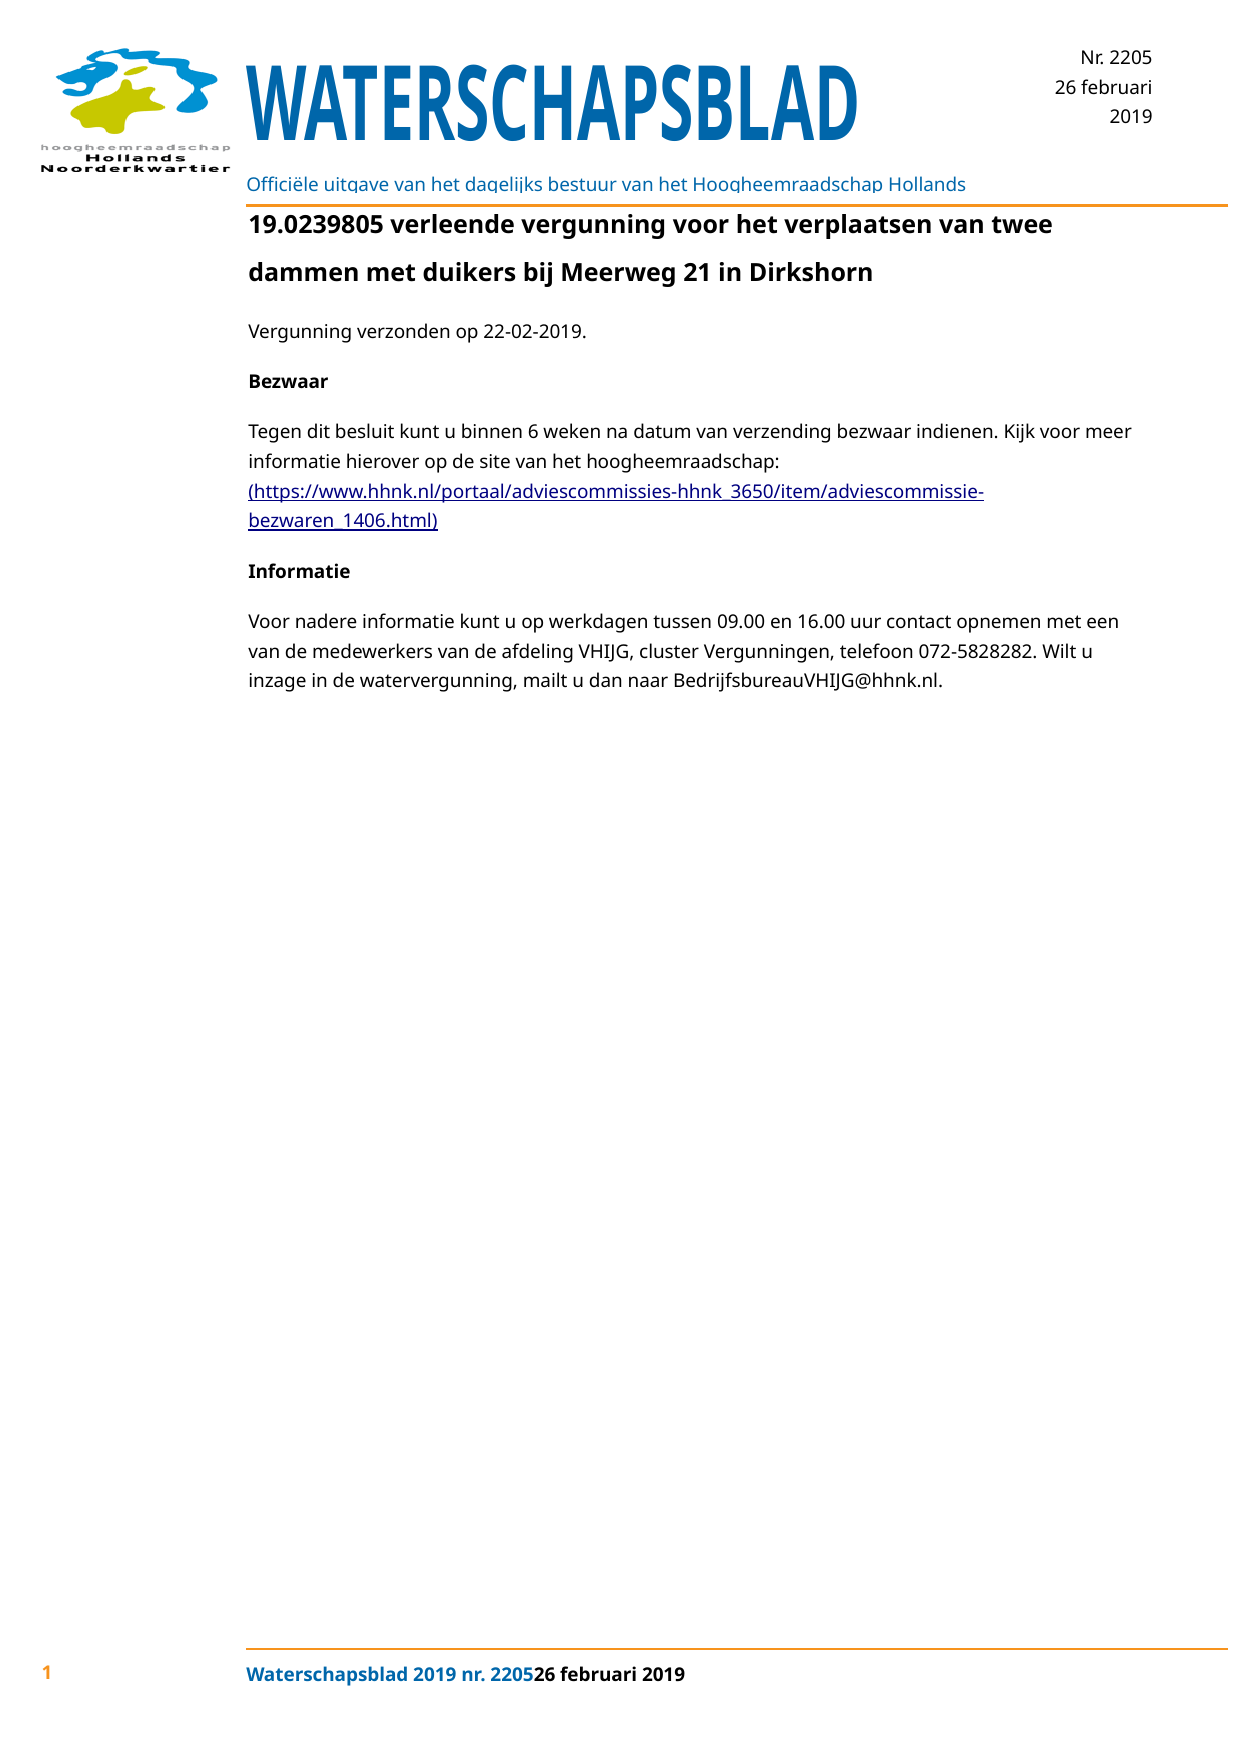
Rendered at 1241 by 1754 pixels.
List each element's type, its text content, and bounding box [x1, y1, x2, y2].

text Voor nadere informatie kunt u op werkdagen tussen 09.00 en 16.00 uur contact opnemen met een van de medewerkers van de afdeling VHIJG, cluster Vergunningen, telefoon 072-5828282. Wilt u inzage in de watervergunning, mailt u dan naar BedrijfsbureauVHIJG@hhnk.nl. [248, 608, 1152, 693]
picture [41, 47, 231, 172]
text Tegen dit besluit kunt u binnen 6 weken na datum van verzending bezwaar indienen. Kijk voor meer informatie hierover op de site van het hoogheemraadschap: (https://www.hhnk.nl/portaal/adviescommissies-hhnk_3650/item/adviescommissie-bezwaren_1406.html) [248, 419, 1152, 533]
text Bezwaar [248, 368, 1152, 394]
text Vergunning verzonden op 22-02-2019. [248, 318, 1152, 344]
text 19.0239805 verleende vergunning voor het verplaatsen van twee dammen met duikers bij Meerweg 21 in Dirkshorn [248, 207, 1152, 288]
text Informatie [248, 558, 1152, 584]
